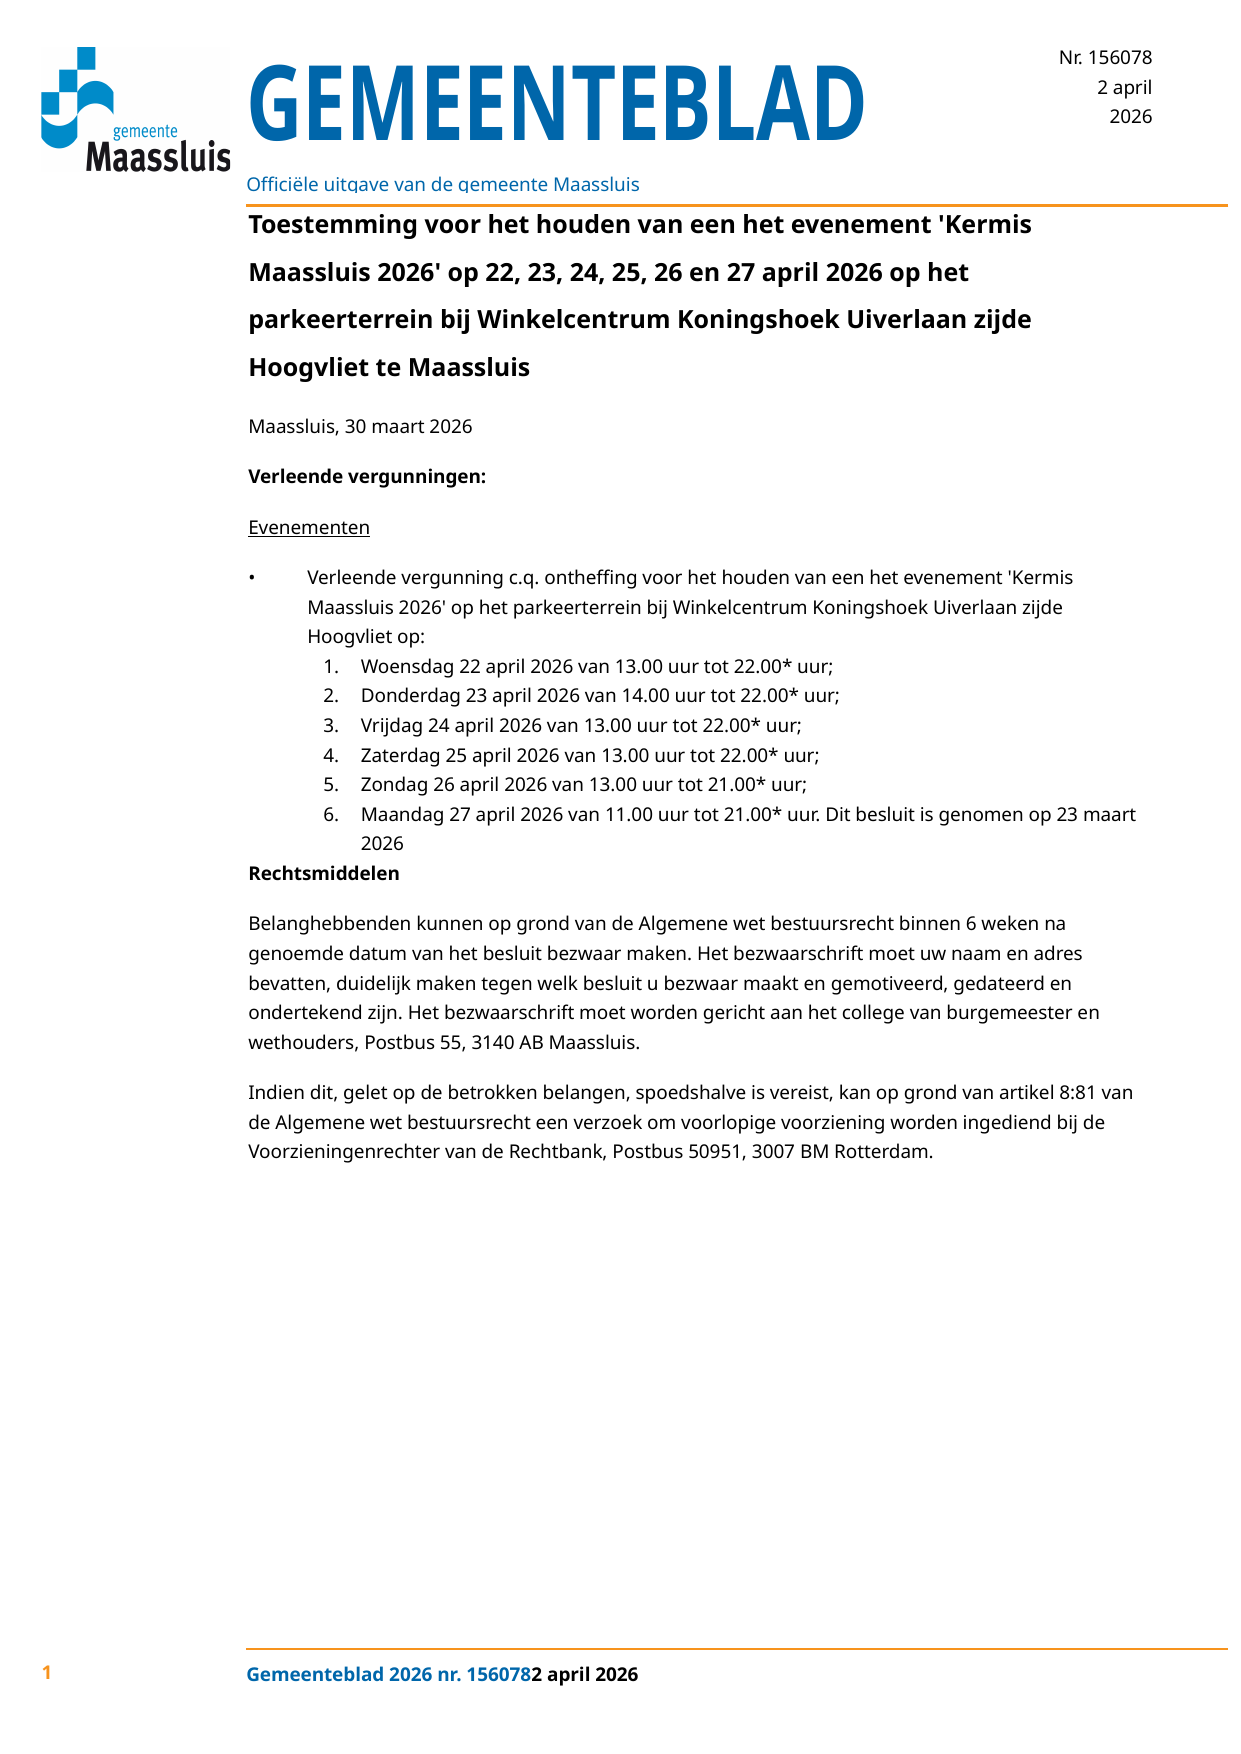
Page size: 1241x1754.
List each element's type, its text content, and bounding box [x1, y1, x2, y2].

list Maandag 27 april 2026 van 11.00 uur tot 21.00* uur. Dit besluit is genomen op 23 maart 2026 [323, 801, 1152, 856]
text Maassluis, 30 maart 2026 [248, 413, 1152, 439]
list Woensdag 22 april 2026 van 13.00 uur tot 22.00* uur; [323, 653, 1152, 679]
list Zondag 26 april 2026 van 13.00 uur tot 21.00* uur; [323, 771, 1152, 797]
text Belanghebbenden kunnen op grond van de Algemene wet bestuursrecht binnen 6 weken na genoemde datum van het besluit bezwaar maken. Het bezwaarschrift moet uw naam en adres bevatten, duidelijk maken tegen welk besluit u bezwaar maakt en gemotiveerd, gedateerd en ondertekend zijn. Het bezwaarschrift moet worden gericht aan het college van burgemeester en wethouders, Postbus 55, 3140 AB Maassluis. [248, 911, 1152, 1055]
list Vrijdag 24 april 2026 van 13.00 uur tot 22.00* uur; [323, 712, 1152, 738]
text Toestemming voor het houden van een het evenement 'Kermis Maassluis 2026' op 22, 23, 24, 25, 26 en 27 april 2026 op het parkeerterrein bij Winkelcentrum Koningshoek Uiverlaan zijde Hoogvliet te Maassluis [248, 207, 1152, 384]
text Evenementen [248, 514, 1152, 540]
text Verleende vergunningen: [248, 463, 1152, 489]
picture [41, 47, 77, 92]
list Donderdag 23 april 2026 van 14.00 uur tot 22.00* uur; [323, 683, 1152, 708]
list Verleende vergunning c.q. ontheffing voor het houden van een het evenement 'Kermis Maassluis 2026' op het parkeerterrein bij Winkelcentrum Koningshoek Uiverlaan zijde Hoogvliet op: [248, 564, 1152, 649]
text Rechtsmiddelen [248, 860, 1152, 886]
list Zaterdag 25 april 2026 van 13.00 uur tot 22.00* uur; [323, 742, 1152, 768]
picture [41, 47, 231, 172]
text Indien dit, gelet op de betrokken belangen, spoedshalve is vereist, kan op grond van artikel 8:81 van de Algemene wet bestuursrecht een verzoek om voorlopige voorziening worden ingediend bij de Voorzieningenrechter van de Rechtbank, Postbus 50951, 3007 BM Rotterdam. [248, 1079, 1152, 1164]
